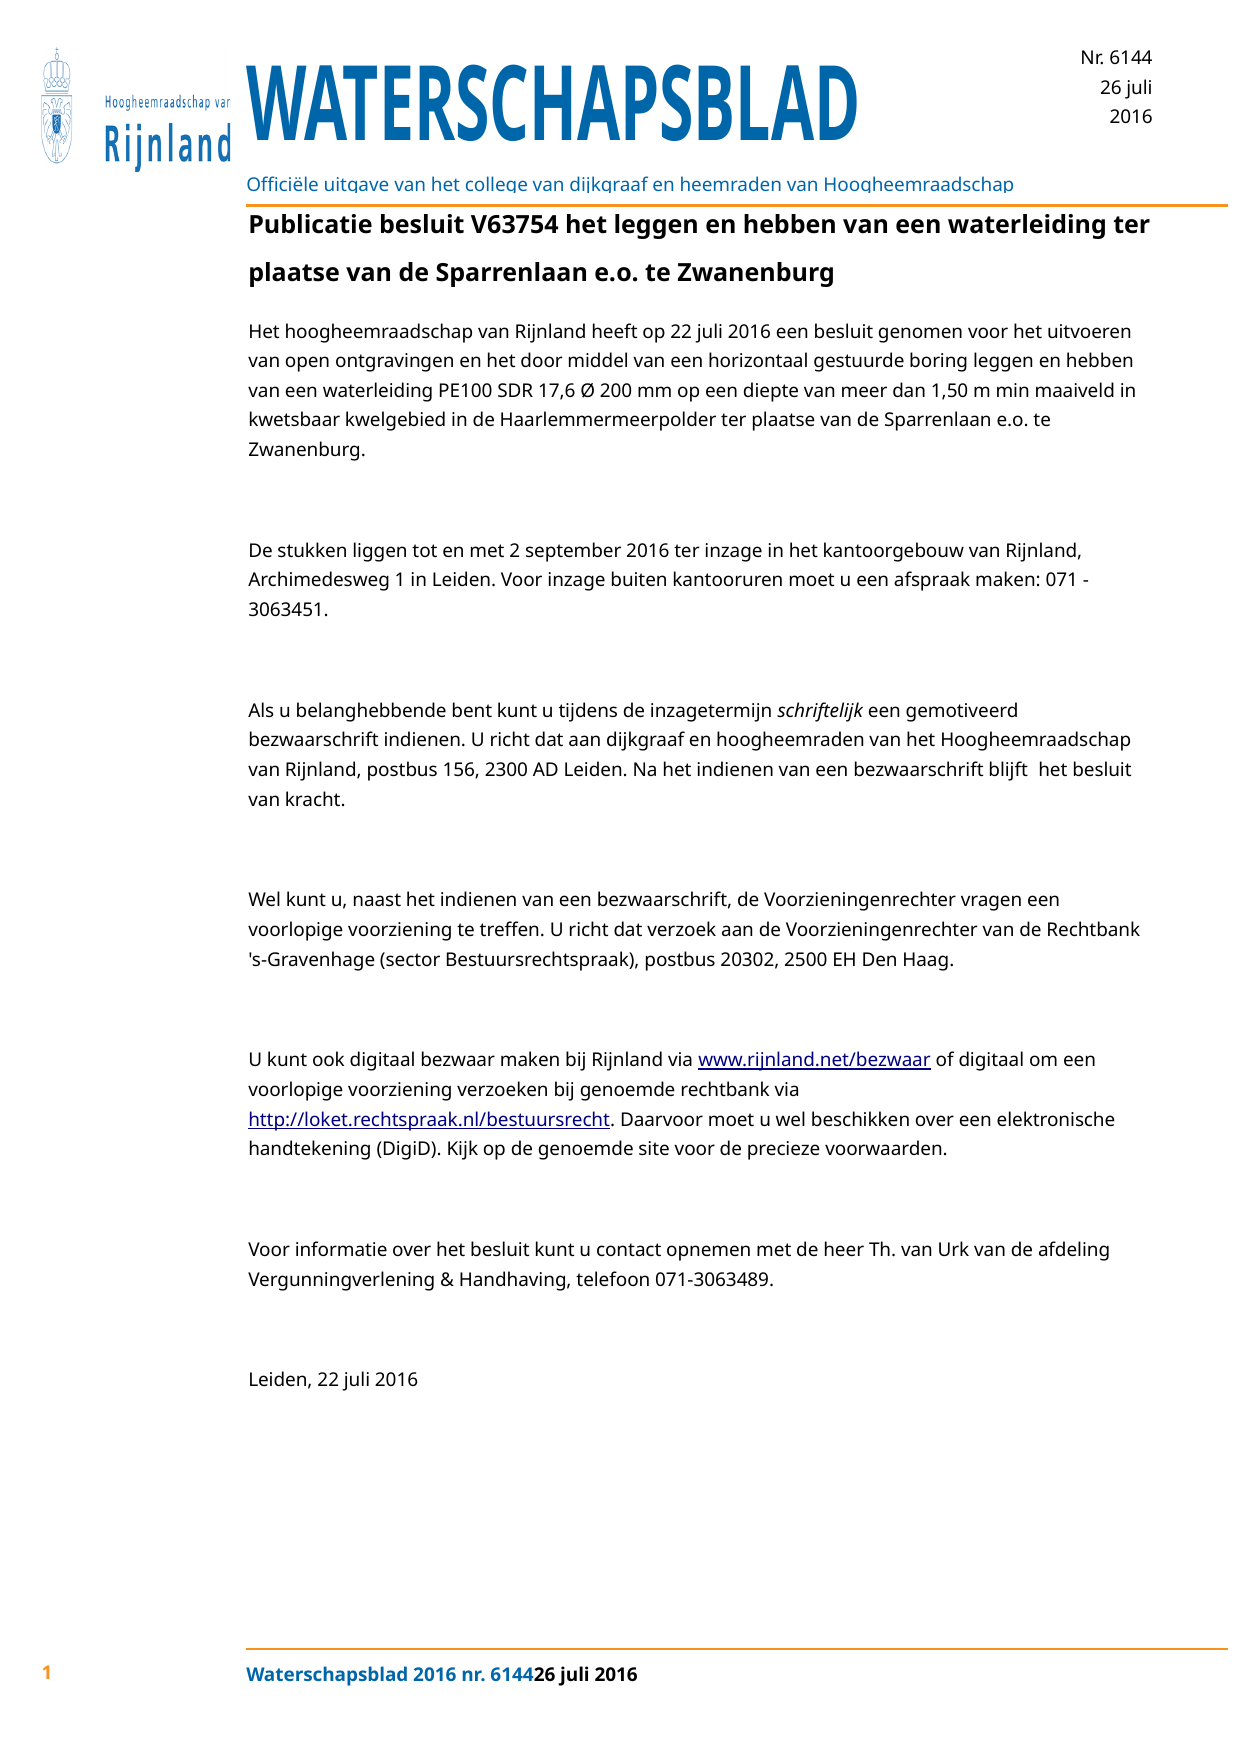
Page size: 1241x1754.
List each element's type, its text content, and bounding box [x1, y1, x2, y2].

text Wel kunt u, naast het indienen van een bezwaarschrift, de Voorzieningenrechter vragen een voorlopige voorziening te treffen. U richt dat verzoek aan de Voorzieningenrechter van de Rechtbank 's-Gravenhage (sector Bestuursrechtspraak), postbus 20302, 2500 EH Den Haag. [248, 887, 1152, 972]
text Het hoogheemraadschap van Rijnland heeft op 22 juli 2016 een besluit genomen voor het uitvoeren van open ontgravingen en het door middel van een horizontaal gestuurde boring leggen en hebben van een waterleiding PE100 SDR 17,6 Ø 200 mm op een diepte van meer dan 1,50 m min maaiveld in kwetsbaar kwelgebied in de Haarlemmermeerpolder ter plaatse van de Sparrenlaan e.o. te Zwanenburg. [248, 318, 1152, 462]
text Als u belanghebbende bent kunt u tijdens de inzagetermijn schriftelijk een gemotiveerd bezwaarschrift indienen. U richt dat aan dijkgraaf en hoogheemraden van het Hoogheemraadschap van Rijnland, postbus 156, 2300 AD Leiden. Na het indienen van een bezwaarschrift blijft het besluit van kracht. [248, 697, 1152, 812]
text De stukken liggen tot en met 2 september 2016 ter inzage in het kantoorgebouw van Rijnland, Archimedesweg 1 in Leiden. Voor inzage buiten kantooruren moet u een afspraak maken: 071 - 3063451. [248, 537, 1152, 622]
text Publicatie besluit V63754 het leggen en hebben van een waterleiding ter plaatse van de Sparrenlaan e.o. te Zwanenburg [248, 207, 1152, 288]
text Leiden, 22 juli 2016 [248, 1367, 1152, 1392]
picture [41, 47, 231, 172]
text U kunt ook digitaal bezwaar maken bij Rijnland via www.rijnland.net/bezwaar of digitaal om een voorlopige voorziening verzoeken bij genoemde rechtbank via http://loket.rechtspraak.nl/bestuursrecht. Daarvoor moet u wel beschikken over een elektronische handtekening (DigiD). Kijk op de genoemde site voor de precieze voorwaarden. [248, 1047, 1152, 1161]
text Voor informatie over het besluit kunt u contact opnemen met de heer Th. van Urk van de afdeling Vergunningverlening & Handhaving, telefoon 071-3063489. [248, 1236, 1152, 1292]
